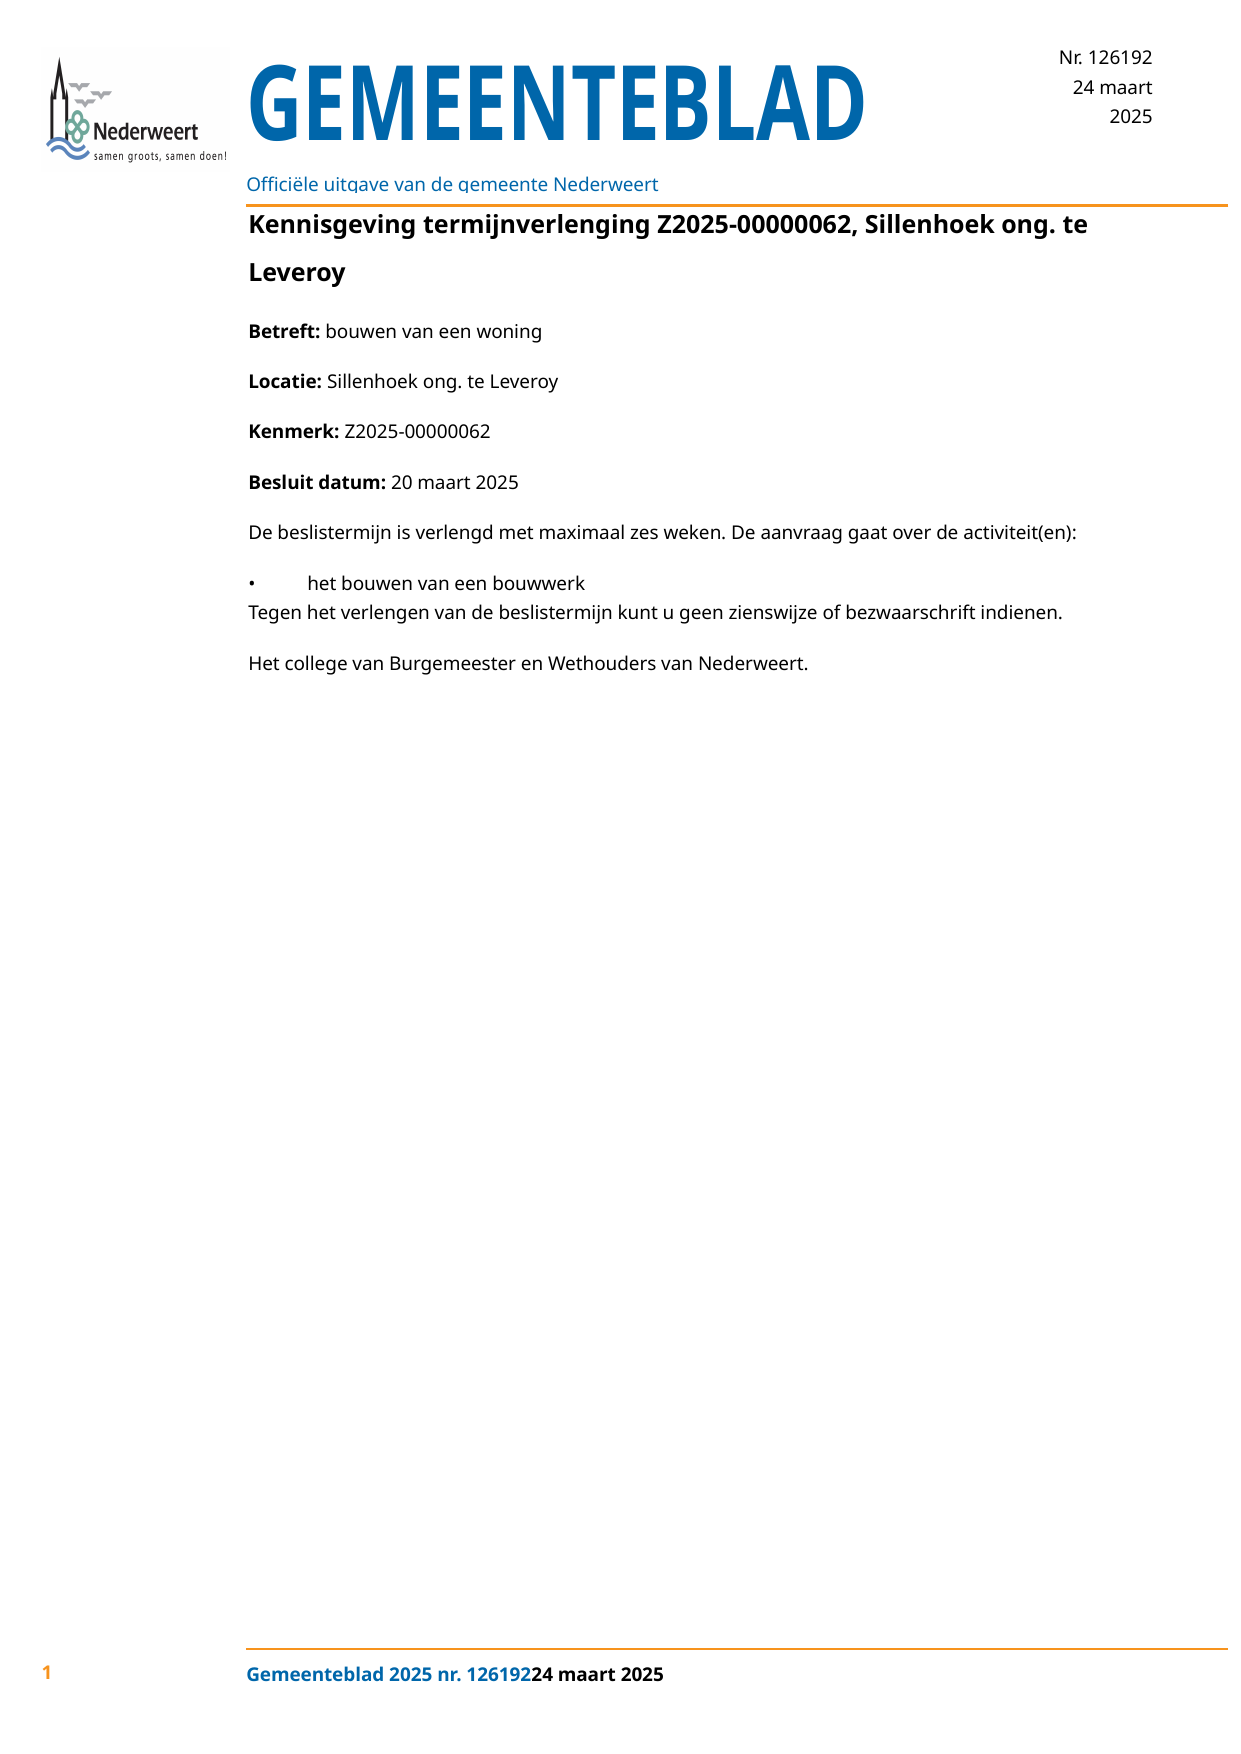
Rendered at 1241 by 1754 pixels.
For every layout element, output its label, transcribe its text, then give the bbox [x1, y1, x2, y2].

text Besluit datum: 20 maart 2025 [248, 469, 1152, 495]
text Kennisgeving termijnverlenging Z2025-00000062, Sillenhoek ong. te Leveroy [248, 207, 1152, 288]
text Locatie: Sillenhoek ong. te Leveroy [248, 368, 1152, 394]
list het bouwen van een bouwwerk [248, 570, 1152, 596]
text Het college van Burgemeester en Wethouders van Nederweert. [248, 650, 1152, 676]
text De beslistermijn is verlengd met maximaal zes weken. De aanvraag gaat over de activiteit(en): [248, 519, 1152, 545]
text Kenmerk: Z2025-00000062 [248, 419, 1152, 444]
picture [41, 47, 231, 172]
text Betreft: bouwen van een woning [248, 318, 1152, 344]
text Tegen het verlengen van de beslistermijn kunt u geen zienswijze of bezwaarschrift indienen. [248, 599, 1152, 625]
